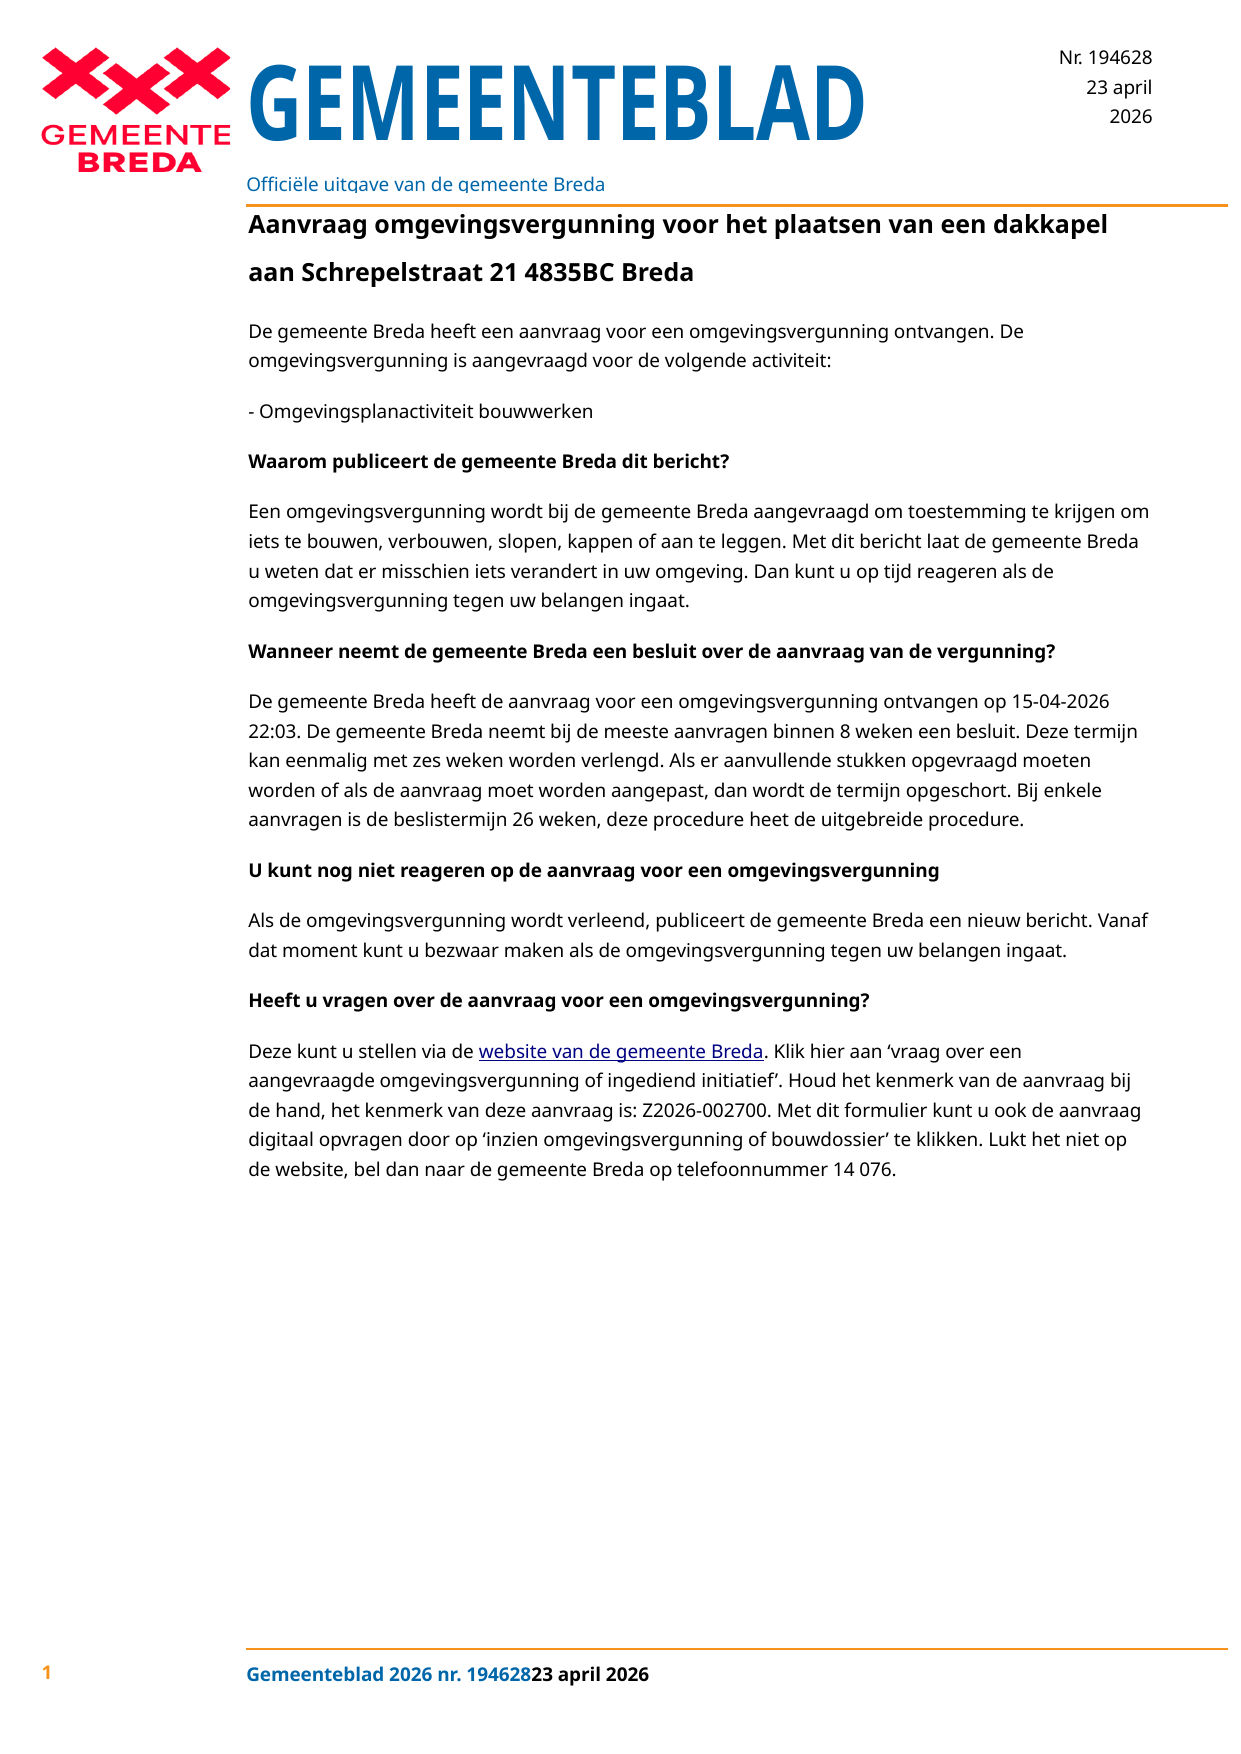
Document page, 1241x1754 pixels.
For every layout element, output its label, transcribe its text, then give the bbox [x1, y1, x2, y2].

text Een omgevingsvergunning wordt bij de gemeente Breda aangevraagd om toestemming te krijgen om iets te bouwen, verbouwen, slopen, kappen of aan te leggen. Met dit bericht laat de gemeente Breda u weten dat er misschien iets verandert in uw omgeving. Dan kunt u op tijd reageren als de omgevingsvergunning tegen uw belangen ingaat. [248, 499, 1152, 613]
text Als de omgevingsvergunning wordt verleend, publiceert de gemeente Breda een nieuw bericht. Vanaf dat moment kunt u bezwaar maken als de omgevingsvergunning tegen uw belangen ingaat. [248, 907, 1152, 963]
text Deze kunt u stellen via de website van de gemeente Breda. Klik hier aan ‘vraag over een aangevraagde omgevingsvergunning of ingediend initiatief’. Houd het kenmerk van de aanvraag bij de hand, het kenmerk van deze aanvraag is: Z2026-002700. Met dit formulier kunt u ook de aanvraag digitaal opvragen door op ‘inzien omgevingsvergunning of bouwdossier’ te klikken. Lukt het niet op de website, bel dan naar de gemeente Breda op telefoonnummer 14 076. [248, 1038, 1152, 1182]
text Heeft u vragen over de aanvraag voor een omgevingsvergunning? [248, 987, 1152, 1013]
text Waarom publiceert de gemeente Breda dit bericht? [248, 448, 1152, 474]
text De gemeente Breda heeft de aanvraag voor een omgevingsvergunning ontvangen op 15-04-2026 22:03. De gemeente Breda neemt bij de meeste aanvragen binnen 8 weken een besluit. Deze termijn kan eenmalig met zes weken worden verlengd. Als er aanvullende stukken opgevraagd moeten worden of als de aanvraag moet worden aangepast, dan wordt de termijn opgeschort. Bij enkele aanvragen is de beslistermijn 26 weken, deze procedure heet de uitgebreide procedure. [248, 688, 1152, 832]
picture [41, 47, 231, 172]
text Aanvraag omgevingsvergunning voor het plaatsen van een dakkapel aan Schrepelstraat 21 4835BC Breda [248, 207, 1152, 288]
text Wanneer neemt de gemeente Breda een besluit over de aanvraag van de vergunning? [248, 638, 1152, 664]
text De gemeente Breda heeft een aanvraag voor een omgevingsvergunning ontvangen. De omgevingsvergunning is aangevraagd voor de volgende activiteit: [248, 318, 1152, 373]
text U kunt nog niet reageren op de aanvraag voor een omgevingsvergunning [248, 857, 1152, 883]
text - Omgevingsplanactiviteit bouwwerken [248, 398, 1152, 424]
